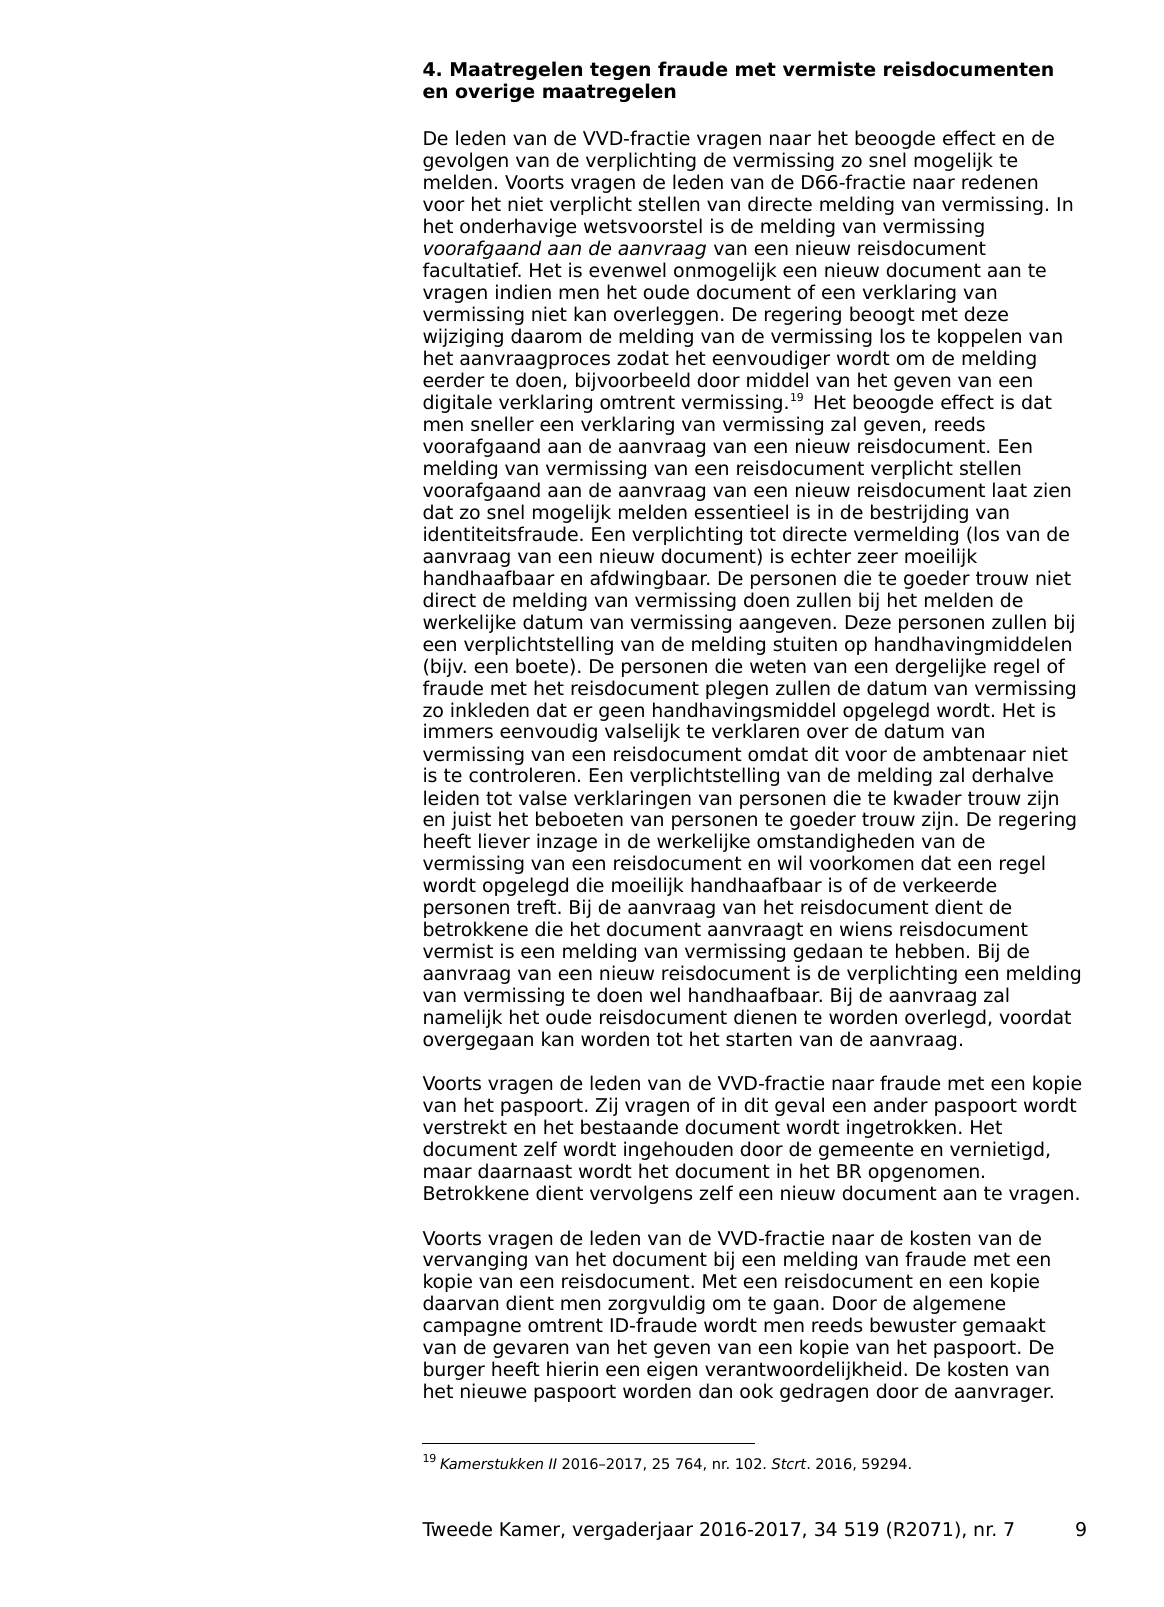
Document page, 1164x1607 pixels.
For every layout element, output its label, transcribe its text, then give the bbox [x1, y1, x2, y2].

text Voorts vragen de leden van de VVD-fractie naar fraude met een kopie van het paspoort. Zij vragen of in dit geval een ander paspoort wordt verstrekt en het bestaande document wordt ingetrokken. Het document zelf wordt ingehouden door de gemeente en vernietigd, maar daarnaast wordt het document in het BR opgenomen. Betrokkene dient vervolgens zelf een nieuw document aan te vragen. [422, 1073, 1087, 1205]
text De leden van de VVD-fractie vragen naar het beoogde effect en de gevolgen van de verplichting de vermissing zo snel mogelijk te melden. Voorts vragen de leden van de D66-fractie naar redenen voor het niet verplicht stellen van directe melding van vermissing. In het onderhavige wetsvoorstel is de melding van vermissing voorafgaand aan de aanvraag van een nieuw reisdocument facultatief. Het is evenwel onmogelijk een nieuw document aan te vragen indien men het oude document of een verklaring van vermissing niet kan overleggen. De regering beoogt met deze wijziging daarom de melding van de vermissing los te koppelen van het aanvraagproces zodat het eenvoudiger wordt om de melding eerder te doen, bijvoorbeeld door middel van het geven van een digitale verklaring omtrent vermissing. Het beoogde effect is dat men sneller een verklaring van vermissing zal geven, reeds voorafgaand aan de aanvraag van een nieuw reisdocument. Een melding van vermissing van een reisdocument verplicht stellen voorafgaand aan de aanvraag van een nieuw reisdocument laat zien dat zo snel mogelijk melden essentieel is in de bestrijding van identiteitsfraude. Een verplichting tot directe vermelding (los van de aanvraag van een nieuw document) is echter zeer moeilijk handhaafbaar en afdwingbaar. De personen die te goeder trouw niet direct de melding van vermissing doen zullen bij het melden de werkelijke datum van vermissing aangeven. Deze personen zullen bij een verplichtstelling van de melding stuiten op handhavingmiddelen (bijv. een boete). De personen die weten van een dergelijke regel of fraude met het reisdocument plegen zullen de datum van vermissing zo inkleden dat er geen handhavingsmiddel opgelegd wordt. Het is immers eenvoudig valselijk te verklaren over de datum van vermissing van een reisdocument omdat dit voor de ambtenaar niet is te controleren. Een verplichtstelling van de melding zal derhalve leiden tot valse verklaringen van personen die te kwader trouw zijn en juist het beboeten van personen te goeder trouw zijn. De regering heeft liever inzage in de werkelijke omstandigheden van de vermissing van een reisdocument en wil voorkomen dat een regel wordt opgelegd die moeilijk handhaafbaar is of de verkeerde personen treft. Bij de aanvraag van het reisdocument dient de betrokkene die het document aanvraagt en wiens reisdocument vermist is een melding van vermissing gedaan te hebben. Bij de aanvraag van een nieuw reisdocument is de verplichting een melding van vermissing te doen wel handhaafbaar. Bij de aanvraag zal namelijk het oude reisdocument dienen te worden overlegd, voordat overgegaan kan worden tot het starten van de aanvraag. [422, 128, 1087, 1051]
text Kamerstukken II 2016–2017, 25 764, nr. 102. Stcrt. 2016, 59294. [422, 1452, 1087, 1474]
subtitle 4. Maatregelen tegen fraude met vermiste reisdocumenten en overige maatregelen [422, 59, 1087, 103]
text Voorts vragen de leden van de VVD-fractie naar de kosten van de vervanging van het document bij een melding van fraude met een kopie van een reisdocument. Met een reisdocument en een kopie daarvan dient men zorgvuldig om te gaan. Door de algemene campagne omtrent ID-fraude wordt men reeds bewuster gemaakt van de gevaren van het geven van een kopie van het paspoort. De burger heeft hierin een eigen verantwoordelijkheid. De kosten van het nieuwe paspoort worden dan ook gedragen door de aanvrager. [422, 1227, 1087, 1403]
